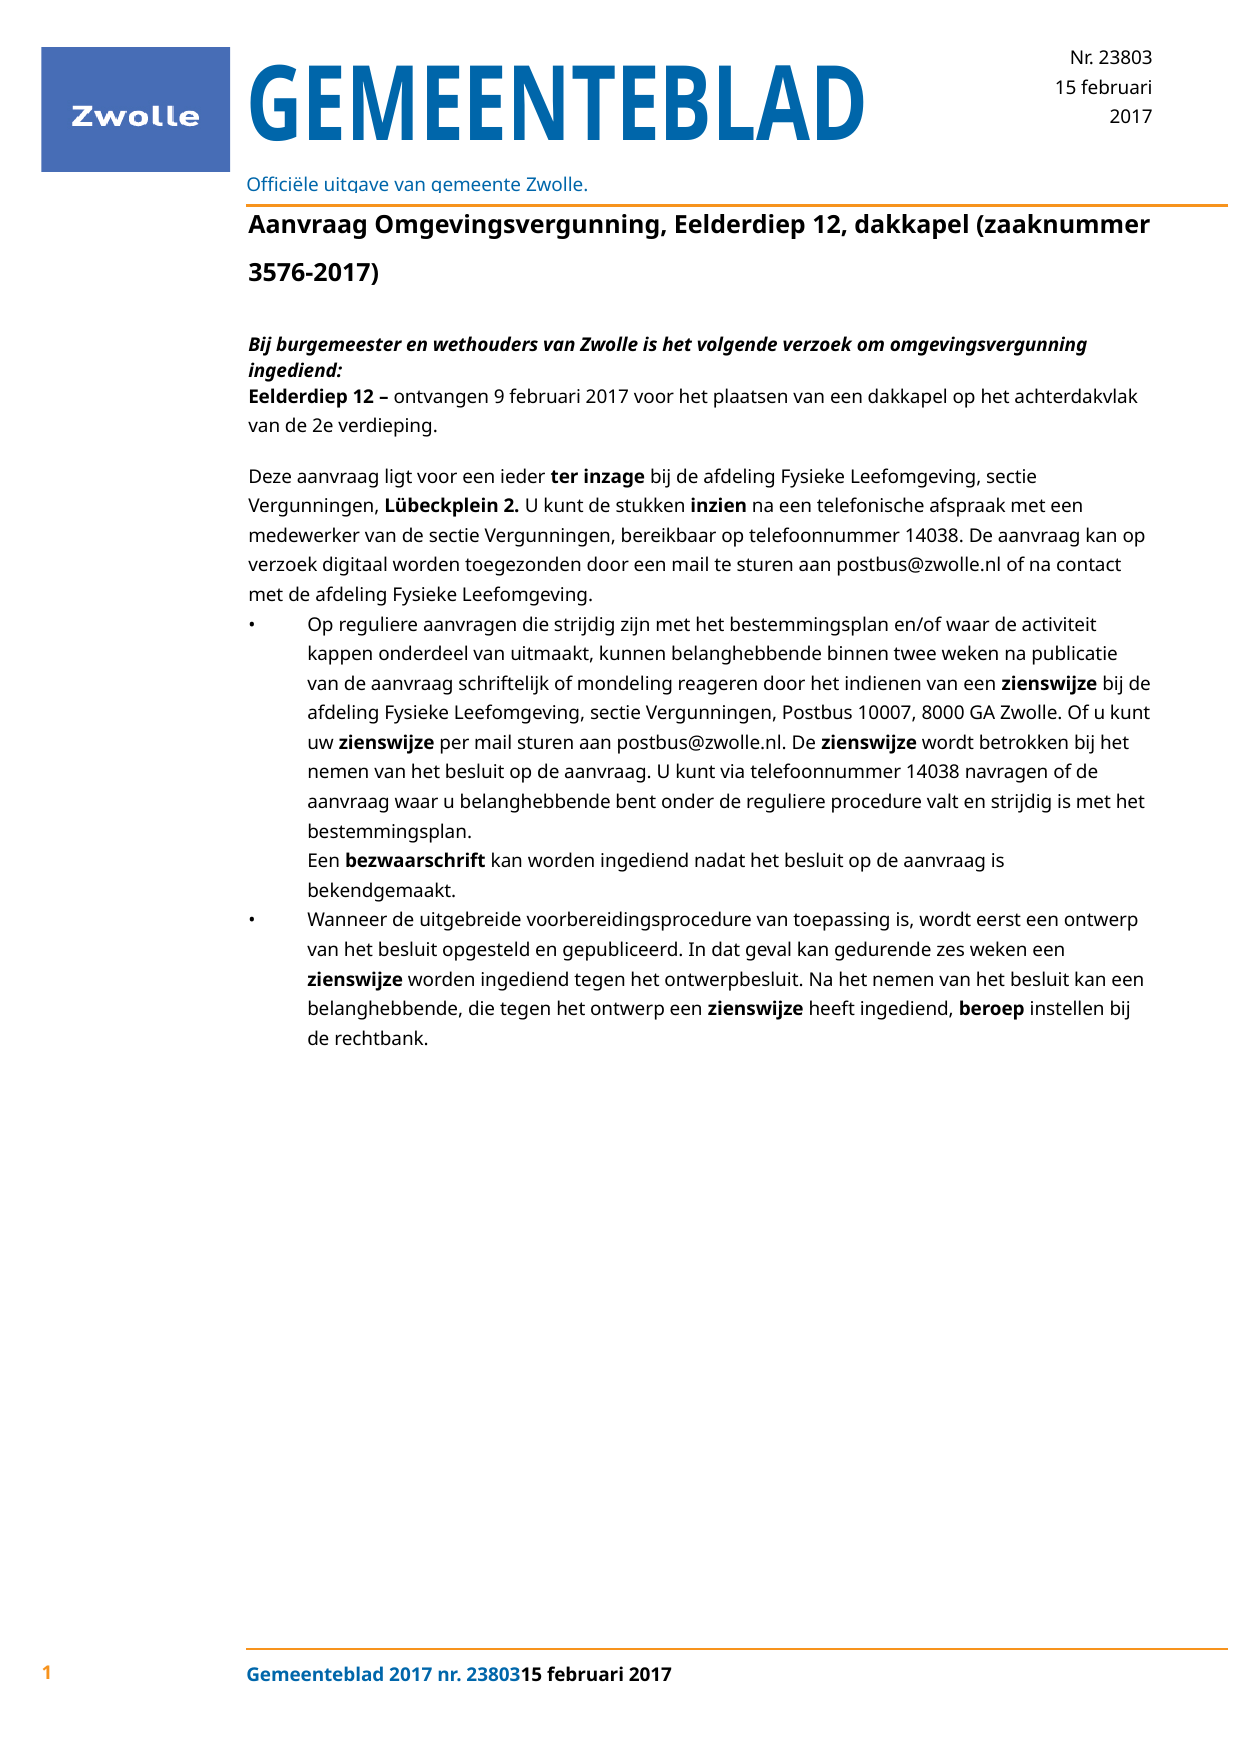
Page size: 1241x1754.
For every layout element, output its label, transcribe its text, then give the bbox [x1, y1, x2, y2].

list Wanneer de uitgebreide voorbereidingsprocedure van toepassing is, wordt eerst een ontwerp van het besluit opgesteld en gepubliceerd. In dat geval kan gedurende zes weken een zienswijze worden ingediend tegen het ontwerpbesluit. Na het nemen van het besluit kan een belanghebbende, die tegen het ontwerp een zienswijze heeft ingediend, beroep instellen bij de rechtbank. [248, 907, 1152, 1051]
picture [41, 47, 231, 172]
list Op reguliere aanvragen die strijdig zijn met het bestemmingsplan en/of waar de activiteit kappen onderdeel van uitmaakt, kunnen belanghebbende binnen twee weken na publicatie van de aanvraag schriftelijk of mondeling reageren door het indienen van een zienswijze bij de afdeling Fysieke Leefomgeving, sectie Vergunningen, Postbus 10007, 8000 GA Zwolle. Of u kunt uw zienswijze per mail sturen aan postbus@zwolle.nl. De zienswijze wordt betrokken bij het nemen van het besluit op de aanvraag. U kunt via telefoonnummer 14038 navragen of de aanvraag waar u belanghebbende bent onder de reguliere procedure valt en strijdig is met het bestemmingsplan. [248, 611, 1152, 844]
text Aanvraag Omgevingsvergunning, Eelderdiep 12, dakkapel (zaaknummer 3576-2017) [248, 207, 1152, 288]
list Een bezwaarschrift kan worden ingediend nadat het besluit op de aanvraag is bekendgemaakt. [248, 847, 1152, 903]
text Deze aanvraag ligt voor een ieder ter inzage bij de afdeling Fysieke Leefomgeving, sectie Vergunningen, Lübeckplein 2. U kunt de stukken inzien na een telefonische afspraak met een medewerker van de sectie Vergunningen, bereikbaar op telefoonnummer 14038. De aanvraag kan op verzoek digitaal worden toegezonden door een mail te sturen aan postbus@zwolle.nl of na contact met de afdeling Fysieke Leefomgeving. [248, 463, 1152, 607]
text Eelderdiep 12 – ontvangen 9 februari 2017 voor het plaatsen van een dakkapel op het achterdakvlak van de 2e verdieping. [248, 383, 1152, 438]
text Bij burgemeester en wethouders van Zwolle is het volgende verzoek om omgevingsvergunning ingediend: [248, 331, 1152, 383]
